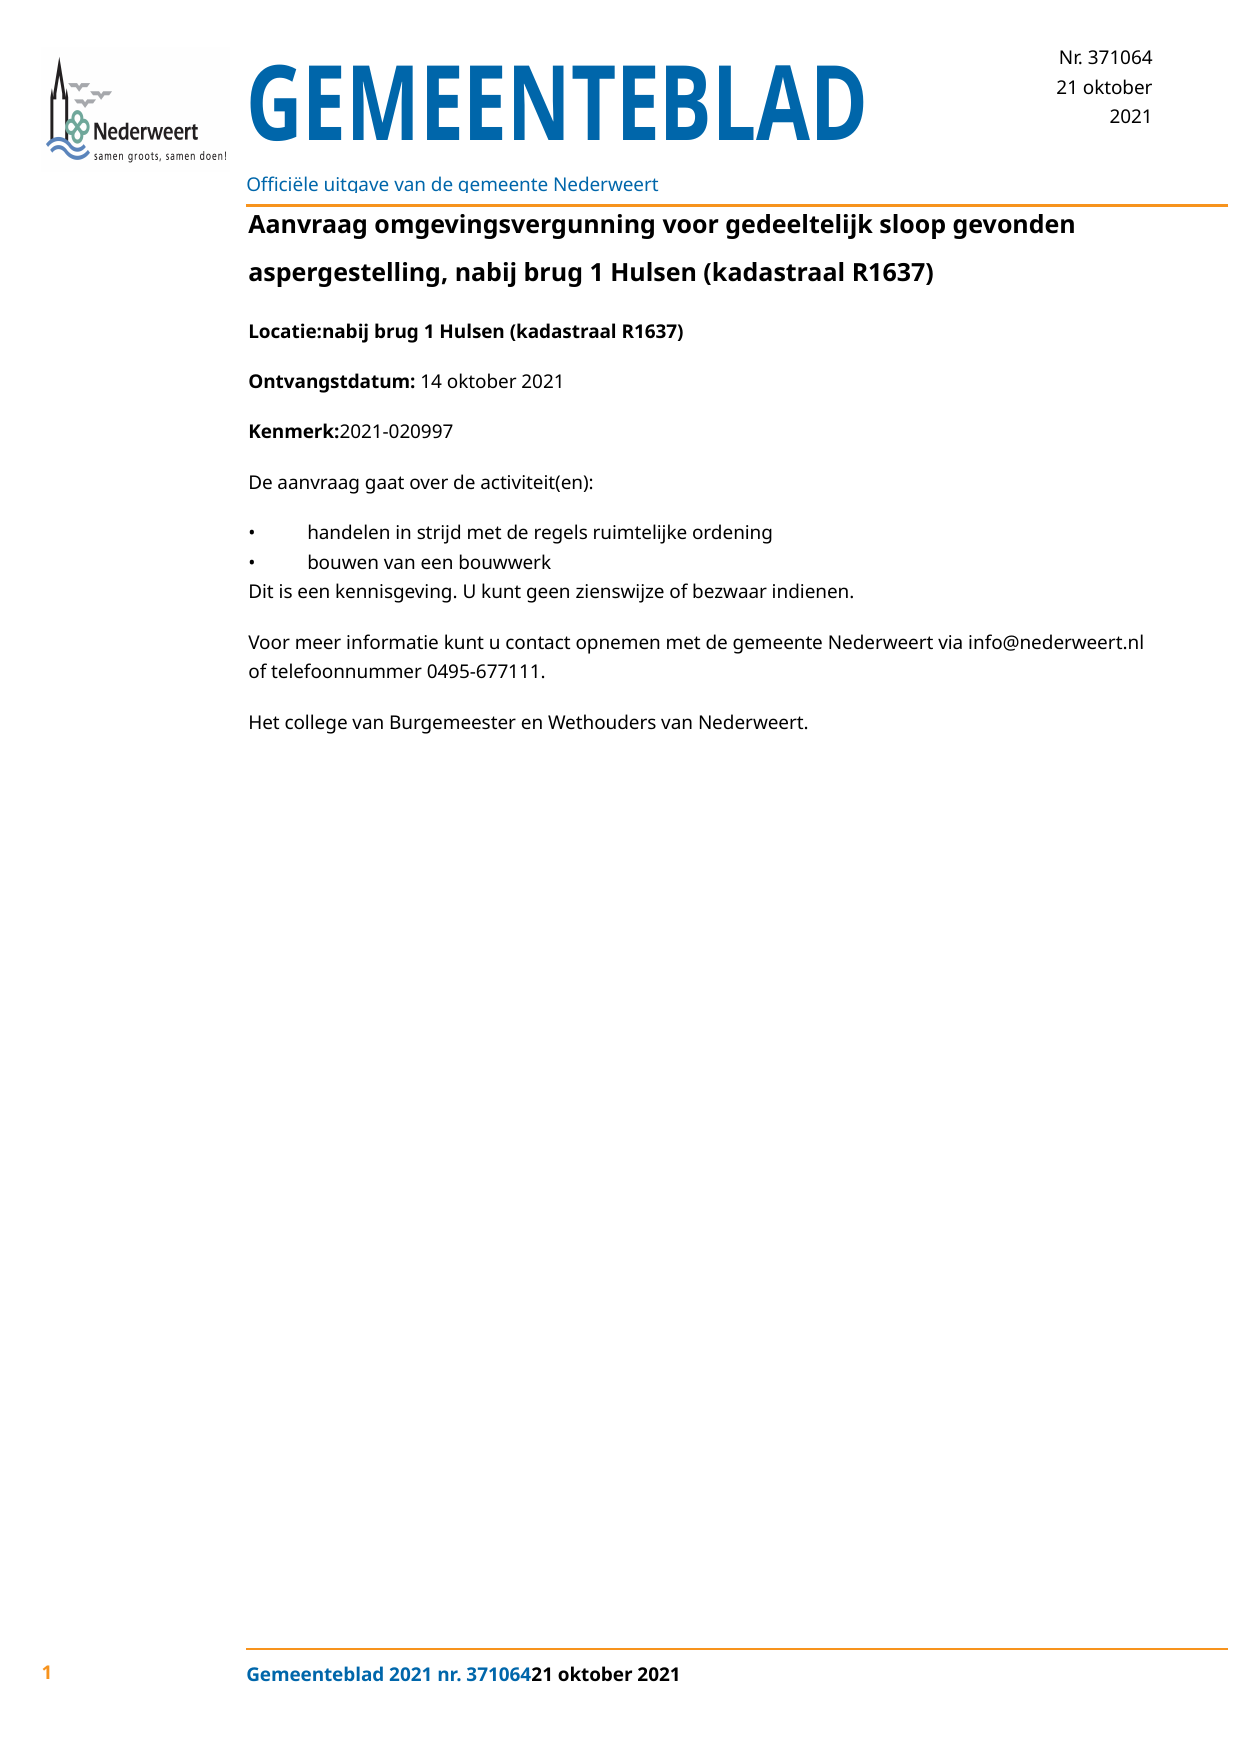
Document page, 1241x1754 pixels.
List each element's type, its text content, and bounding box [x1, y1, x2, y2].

text De aanvraag gaat over de activiteit(en): [248, 469, 1152, 495]
list bouwen van een bouwwerk [248, 549, 1152, 575]
list handelen in strijd met de regels ruimtelijke ordening [248, 519, 1152, 545]
text Dit is een kennisgeving. U kunt geen zienswijze of bezwaar indienen. [248, 579, 1152, 604]
text Ontvangstdatum: 14 oktober 2021 [248, 368, 1152, 394]
text Voor meer informatie kunt u contact opnemen met de gemeente Nederweert via info@nederweert.nl of telefoonnummer 0495-677111. [248, 629, 1152, 684]
text Locatie:nabij brug 1 Hulsen (kadastraal R1637) [248, 318, 1152, 344]
picture [41, 47, 231, 172]
text Kenmerk:2021-020997 [248, 419, 1152, 444]
text Het college van Burgemeester en Wethouders van Nederweert. [248, 709, 1152, 735]
text Aanvraag omgevingsvergunning voor gedeeltelijk sloop gevonden aspergestelling, nabij brug 1 Hulsen (kadastraal R1637) [248, 207, 1152, 288]
